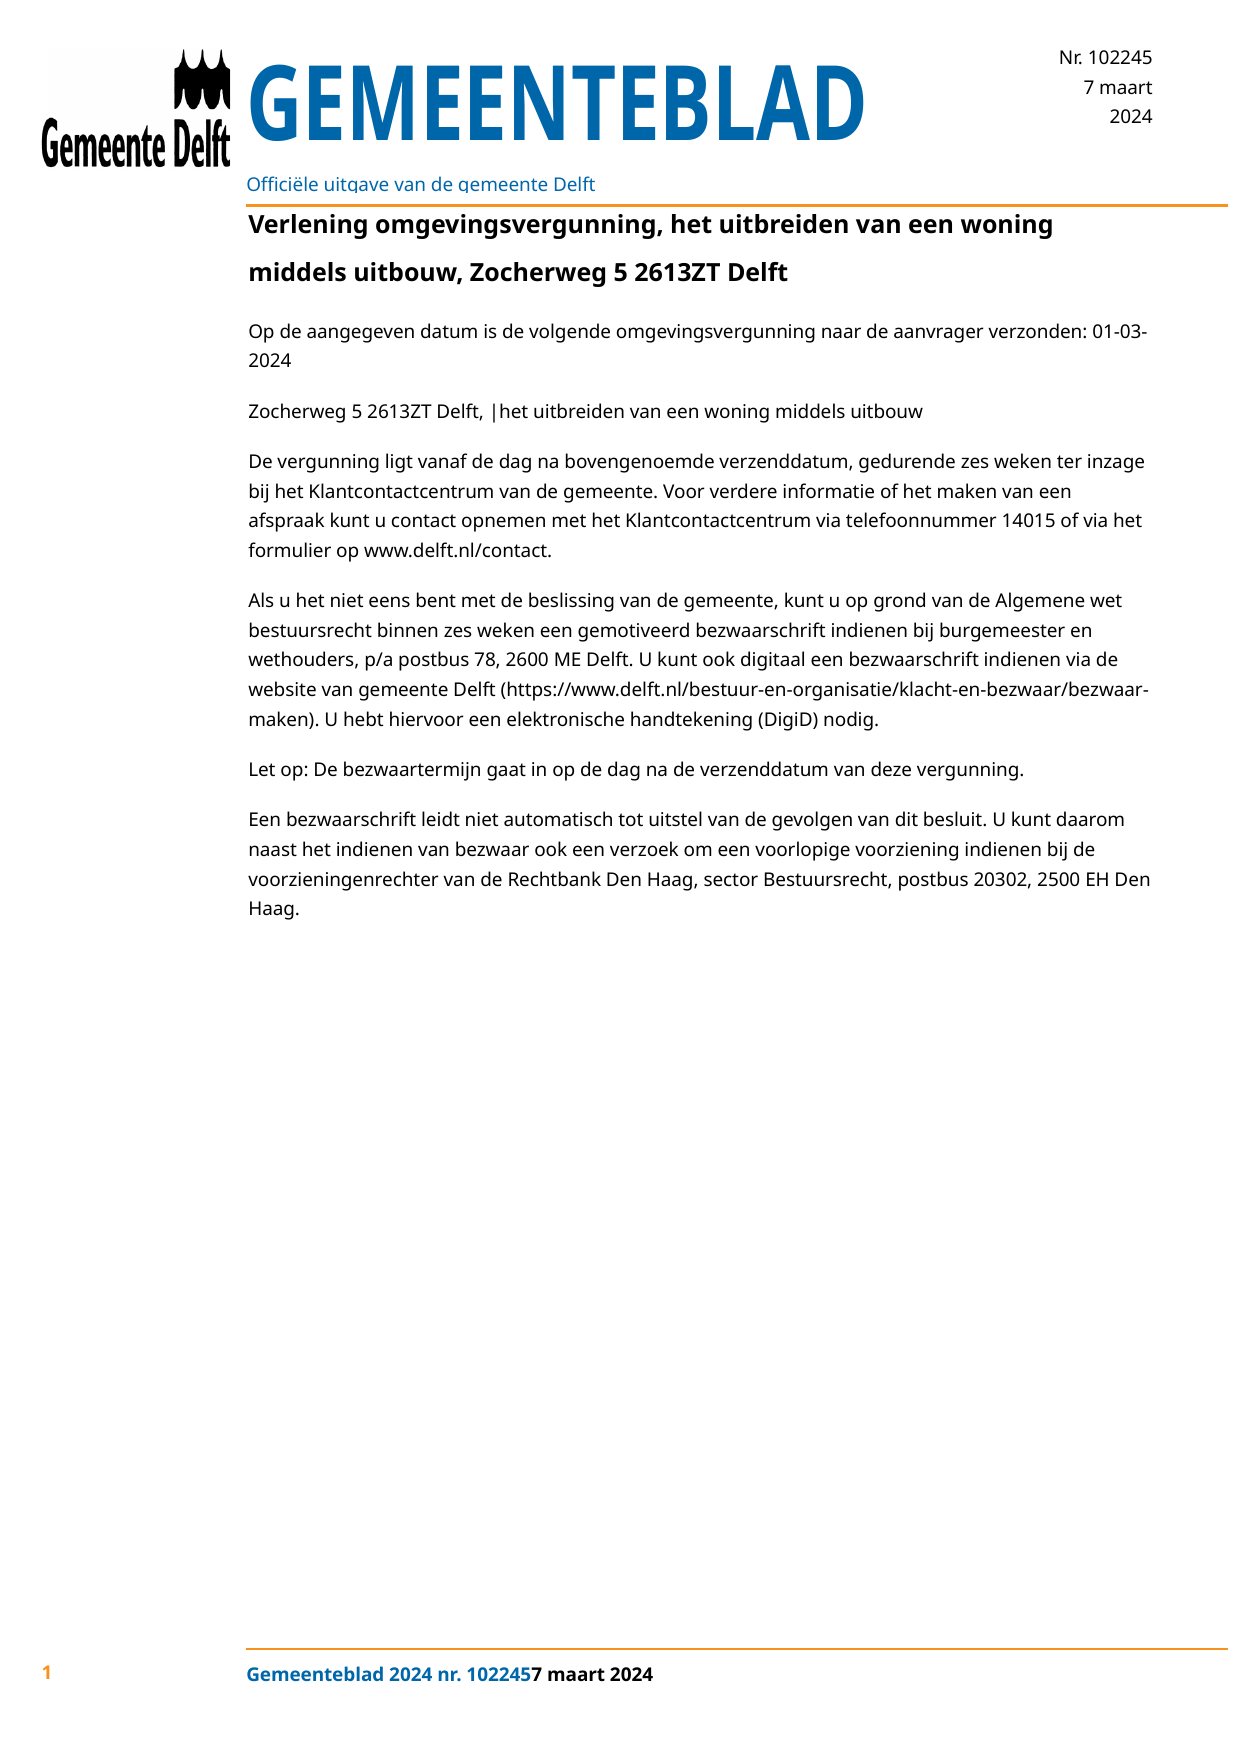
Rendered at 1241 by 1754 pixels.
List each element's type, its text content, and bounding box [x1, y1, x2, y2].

text Let op: De bezwaartermijn gaat in op de dag na de verzenddatum van deze vergunning. [248, 756, 1152, 782]
text Verlening omgevingsvergunning, het uitbreiden van een woning middels uitbouw, Zocherweg 5 2613ZT Delft [248, 207, 1152, 288]
text De vergunning ligt vanaf de dag na bovengenoemde verzenddatum, gedurende zes weken ter inzage bij het Klantcontactcentrum van de gemeente. Voor verdere informatie of het maken van een afspraak kunt u contact opnemen met het Klantcontactcentrum via telefoonnummer 14015 of via het formulier op www.delft.nl/contact. [248, 448, 1152, 563]
picture [41, 47, 231, 172]
text Op de aangegeven datum is de volgende omgevingsvergunning naar de aanvrager verzonden: 01-03-2024 [248, 318, 1152, 373]
text Een bezwaarschrift leidt niet automatisch tot uitstel van de gevolgen van dit besluit. U kunt daarom naast het indienen van bezwaar ook een verzoek om een voorlopige voorziening indienen bij de voorzieningenrechter van de Rechtbank Den Haag, sector Bestuursrecht, postbus 20302, 2500 EH Den Haag. [248, 807, 1152, 921]
text Als u het niet eens bent met de beslissing van de gemeente, kunt u op grond van de Algemene wet bestuursrecht binnen zes weken een gemotiveerd bezwaarschrift indienen bij burgemeester en wethouders, p/a postbus 78, 2600 ME Delft. U kunt ook digitaal een bezwaarschrift indienen via de website van gemeente Delft (https://www.delft.nl/bestuur-en-organisatie/klacht-en-bezwaar/bezwaar-maken). U hebt hiervoor een elektronische handtekening (DigiD) nodig. [248, 587, 1152, 732]
text Zocherweg 5 2613ZT Delft, |het uitbreiden van een woning middels uitbouw [248, 398, 1152, 424]
